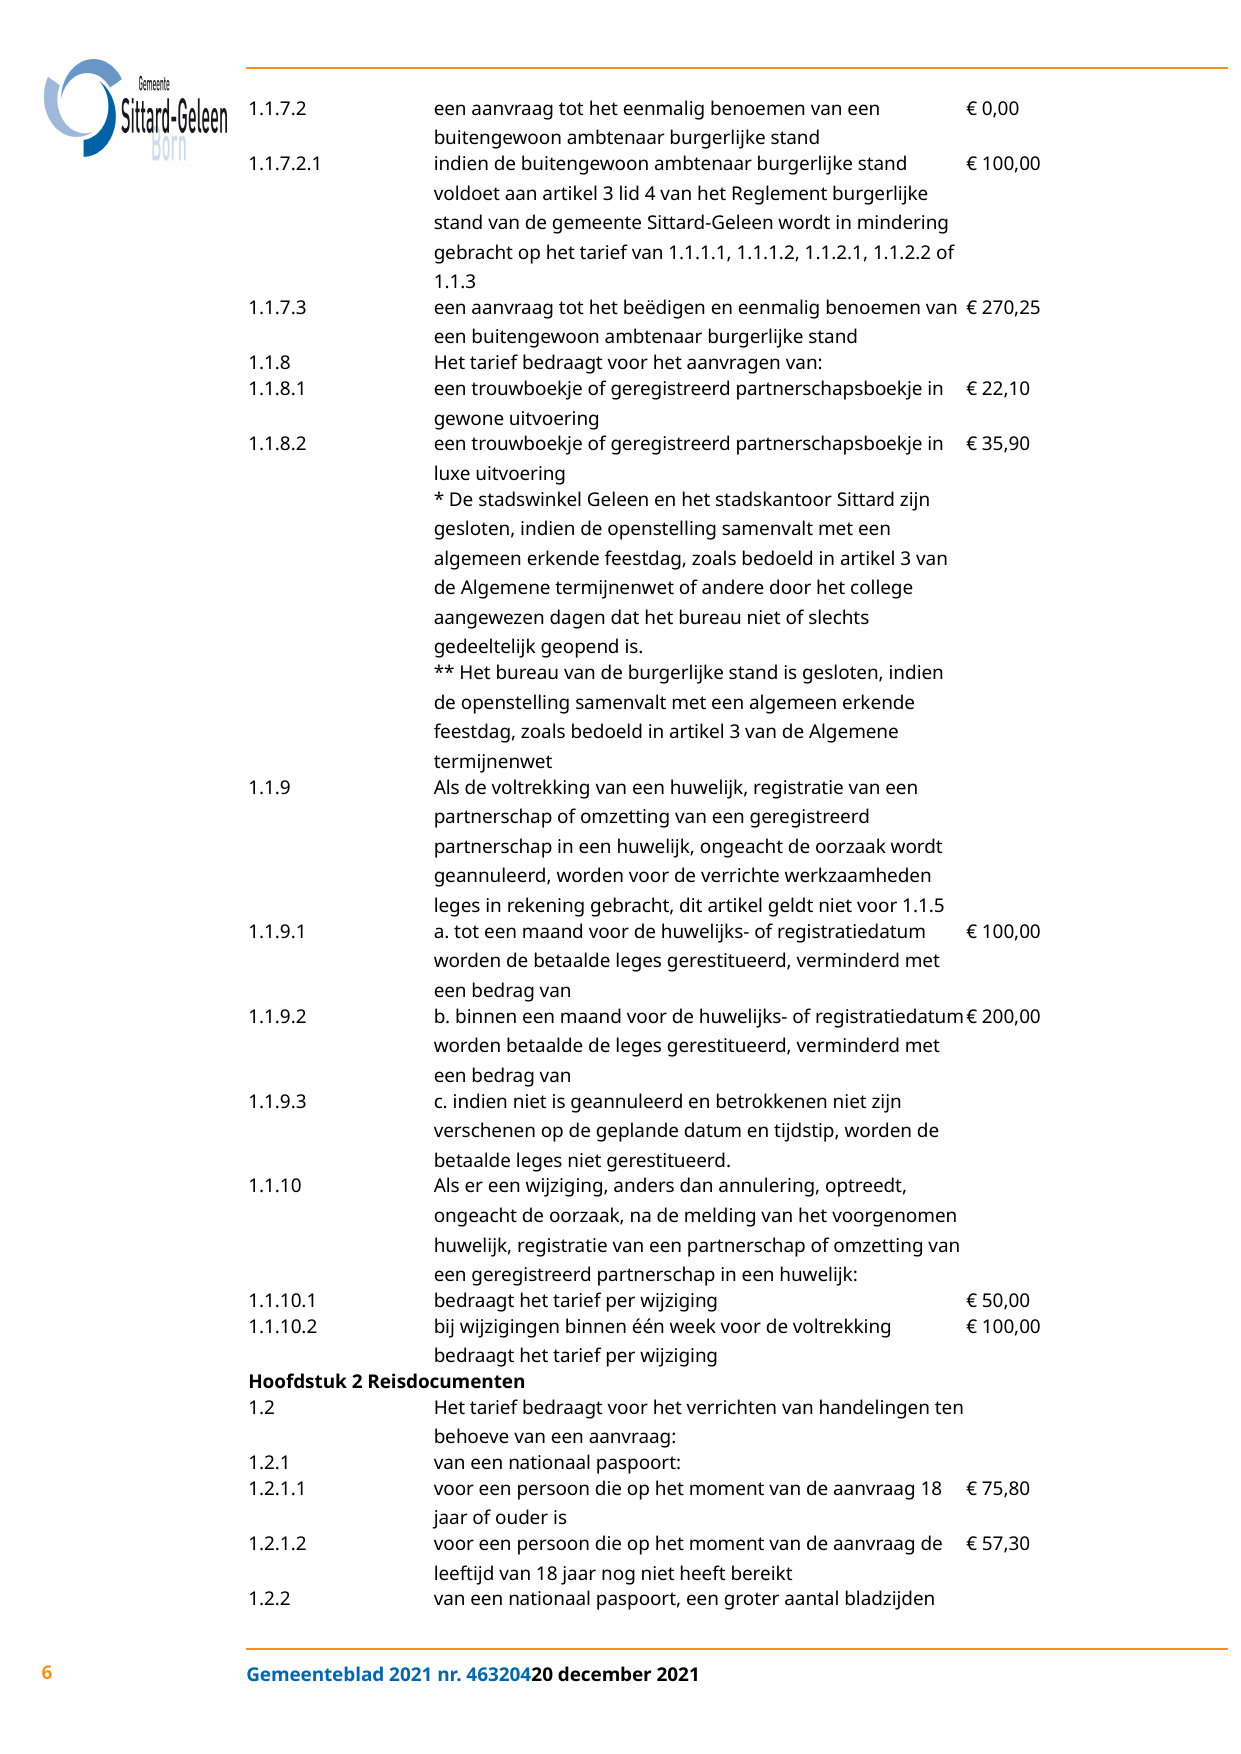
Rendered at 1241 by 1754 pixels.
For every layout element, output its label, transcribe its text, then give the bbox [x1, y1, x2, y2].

table_cell 1.2.1 [248, 1449, 433, 1475]
table_cell € 100,00 [966, 1313, 1152, 1368]
table_cell 1.1.7.2 [248, 95, 433, 150]
table_cell een aanvraag tot het beëdigen en eenmalig benoemen van een buitengewoon ambtenaar burgerlijke stand [434, 294, 966, 349]
table_cell [248, 486, 433, 659]
table_cell van een nationaal paspoort, een groter aantal bladzijden [434, 1586, 966, 1611]
table_cell [966, 1394, 1152, 1449]
table_cell een trouwboekje of geregistreerd partnerschapsboekje in luxe uitvoering [434, 431, 966, 486]
table_cell 1.1.10 [248, 1173, 433, 1287]
table_cell 1.2.2 [248, 1586, 433, 1611]
table_cell [966, 660, 1152, 774]
table_cell € 100,00 [966, 918, 1152, 1003]
table_cell ** Het bureau van de burgerlijke stand is gesloten, indien de openstelling samenvalt met een algemeen erkende feestdag, zoals bedoeld in artikel 3 van de Algemene termijnenwet [434, 660, 966, 774]
table_cell 1.1.10.1 [248, 1287, 433, 1313]
table_cell * De stadswinkel Geleen en het stadskantoor Sittard zijn gesloten, indien de openstelling samenvalt met een algemeen erkende feestdag, zoals bedoeld in artikel 3 van de Algemene termijnenwet of andere door het college aangewezen dagen dat het bureau niet of slechts gedeeltelijk geopend is. [434, 486, 966, 659]
table_cell Als de voltrekking van een huwelijk, registratie van een partnerschap of omzetting van een geregistreerd partnerschap in een huwelijk, ongeacht de oorzaak wordt geannuleerd, worden voor de verrichte werkzaamheden leges in rekening gebracht, dit artikel geldt niet voor 1.1.5 [434, 774, 966, 918]
table_cell indien de buitengewoon ambtenaar burgerlijke stand voldoet aan artikel 3 lid 4 van het Reglement burgerlijke stand van de gemeente Sittard-Geleen wordt in mindering gebracht op het tarief van 1.1.1.1, 1.1.1.2, 1.1.2.1, 1.1.2.2 of 1.1.3 [434, 150, 966, 294]
table_cell € 0,00 [966, 95, 1152, 150]
table_cell [248, 660, 433, 774]
table_cell € 35,90 [966, 431, 1152, 486]
table_cell € 100,00 [966, 150, 1152, 294]
table_cell 1.2 [248, 1394, 433, 1449]
table_cell € 50,00 [966, 1287, 1152, 1313]
table_cell 1.1.9.3 [248, 1088, 433, 1173]
table_cell € 270,25 [966, 294, 1152, 349]
table_cell [966, 1173, 1152, 1287]
table_cell 1.1.7.3 [248, 294, 433, 349]
table_cell 1.1.8 [248, 350, 433, 375]
table_cell c. indien niet is geannuleerd en betrokkenen niet zijn verschenen op de geplande datum en tijdstip, worden de betaalde leges niet gerestitueerd. [434, 1088, 966, 1173]
table_cell 1.2.1.1 [248, 1475, 433, 1530]
table_cell 1.1.7.2.1 [248, 150, 433, 294]
table_cell Het tarief bedraagt voor het verrichten van handelingen ten behoeve van een aanvraag: [434, 1394, 966, 1449]
table_cell een aanvraag tot het eenmalig benoemen van een buitengewoon ambtenaar burgerlijke stand [434, 95, 966, 150]
table_cell voor een persoon die op het moment van de aanvraag 18 jaar of ouder is [434, 1475, 966, 1530]
table_cell 1.1.8.1 [248, 375, 433, 431]
table_cell 1.1.10.2 [248, 1313, 433, 1368]
table_cell [966, 350, 1152, 375]
table_cell [966, 774, 1152, 918]
table_cell [966, 1449, 1152, 1475]
table_cell van een nationaal paspoort: [434, 1449, 966, 1475]
table_cell [966, 486, 1152, 659]
table_cell 1.1.9.2 [248, 1003, 433, 1088]
table_cell b. binnen een maand voor de huwelijks- of registratiedatum worden betaalde de leges gerestitueerd, verminderd met een bedrag van [434, 1003, 966, 1088]
table_cell a. tot een maand voor de huwelijks- of registratiedatum worden de betaalde leges gerestitueerd, verminderd met een bedrag van [434, 918, 966, 1003]
table_cell Hoofdstuk 2 Reisdocumenten [248, 1368, 1152, 1394]
table_cell 1.1.8.2 [248, 431, 433, 486]
table_cell [966, 1088, 1152, 1173]
table_cell € 22,10 [966, 375, 1152, 431]
table_cell [966, 1586, 1152, 1611]
table_cell een trouwboekje of geregistreerd partnerschapsboekje in gewone uitvoering [434, 375, 966, 431]
table_cell 1.1.9 [248, 774, 433, 918]
table_cell voor een persoon die op het moment van de aanvraag de leeftijd van 18 jaar nog niet heeft bereikt [434, 1530, 966, 1586]
table_cell € 57,30 [966, 1530, 1152, 1586]
table_cell € 200,00 [966, 1003, 1152, 1088]
table_cell € 75,80 [966, 1475, 1152, 1530]
table_cell Het tarief bedraagt voor het aanvragen van: [434, 350, 966, 375]
table_cell 1.2.1.2 [248, 1530, 433, 1586]
table_cell bij wijzigingen binnen één week voor de voltrekking bedraagt het tarief per wijziging [434, 1313, 966, 1368]
table_cell Als er een wijziging, anders dan annulering, optreedt, ongeacht de oorzaak, na de melding van het voorgenomen huwelijk, registratie van een partnerschap of omzetting van een geregistreerd partnerschap in een huwelijk: [434, 1173, 966, 1287]
table_cell 1.1.9.1 [248, 918, 433, 1003]
table_cell bedraagt het tarief per wijziging [434, 1287, 966, 1313]
picture [41, 47, 231, 172]
